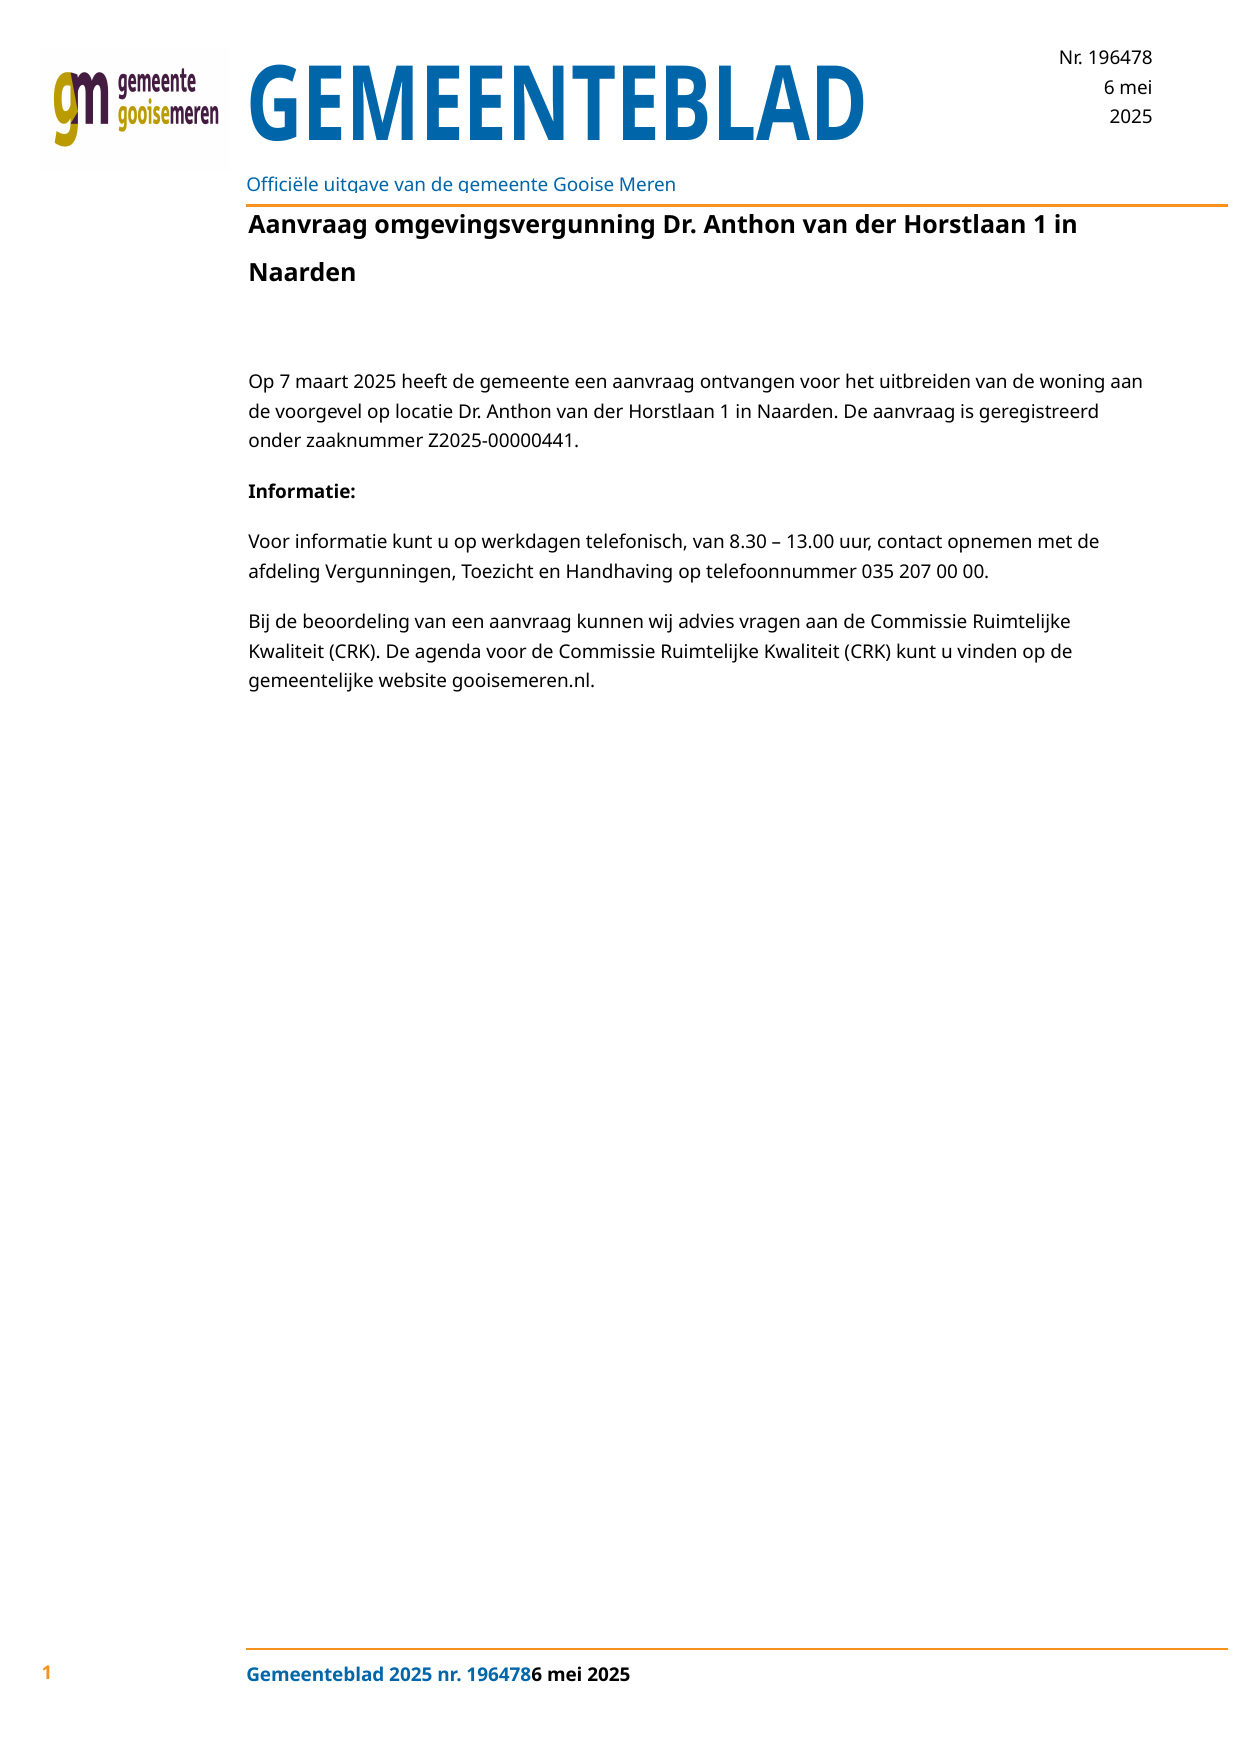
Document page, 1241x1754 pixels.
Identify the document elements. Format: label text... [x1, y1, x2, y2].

text Voor informatie kunt u op werkdagen telefonisch, van 8.30 – 13.00 uur, contact opnemen met de afdeling Vergunningen, Toezicht en Handhaving op telefoonnummer 035 207 00 00. [248, 528, 1152, 584]
text Op 7 maart 2025 heeft de gemeente een aanvraag ontvangen voor het uitbreiden van de woning aan de voorgevel op locatie Dr. Anthon van der Horstlaan 1 in Naarden. De aanvraag is geregistreerd onder zaaknummer Z2025-00000441. [248, 368, 1152, 453]
text Informatie: [248, 478, 1152, 504]
picture [41, 47, 231, 172]
text Bij de beoordeling van een aanvraag kunnen wij advies vragen aan de Commissie Ruimtelijke Kwaliteit (CRK). De agenda voor de Commissie Ruimtelijke Kwaliteit (CRK) kunt u vinden op de gemeentelijke website gooisemeren.nl. [248, 608, 1152, 693]
text Aanvraag omgevingsvergunning Dr. Anthon van der Horstlaan 1 in Naarden [248, 207, 1152, 288]
